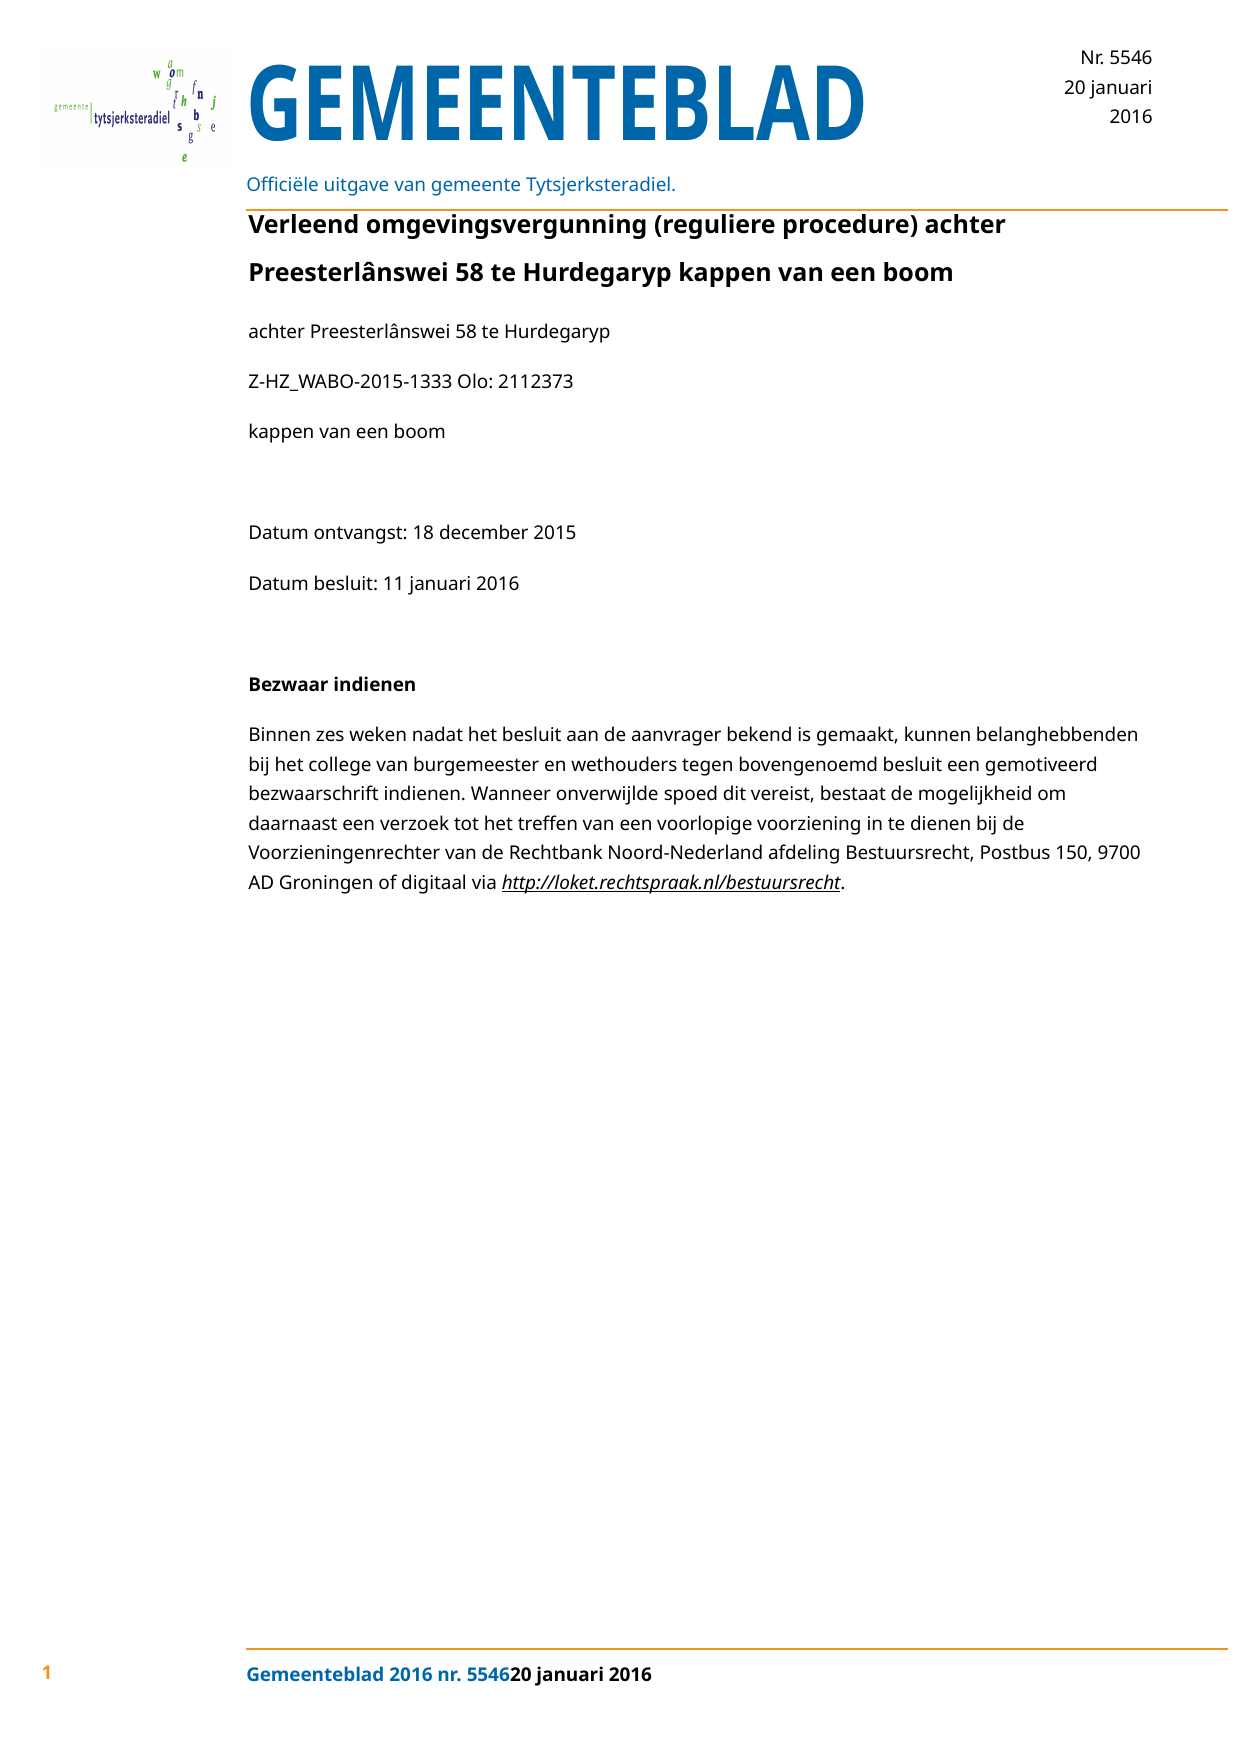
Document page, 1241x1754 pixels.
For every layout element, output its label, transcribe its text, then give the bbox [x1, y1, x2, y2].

text Binnen zes weken nadat het besluit aan de aanvrager bekend is gemaakt, kunnen belanghebbenden bij het college van burgemeester en wethouders tegen bovengenoemd besluit een gemotiveerd bezwaarschrift indienen. Wanneer onverwijlde spoed dit vereist, bestaat de mogelijkheid om daarnaast een verzoek tot het treffen van een voorlopige voorziening in te dienen bij de Voorzieningenrechter van de Rechtbank Noord-Nederland afdeling Bestuursrecht, Postbus 150, 9700 AD Groningen of digitaal via http://loket.rechtspraak.nl/bestuursrecht. [248, 721, 1152, 895]
text Verleend omgevingsvergunning (reguliere procedure) achter Preesterlânswei 58 te Hurdegaryp kappen van een boom [248, 211, 1152, 288]
text achter Preesterlânswei 58 te Hurdegaryp [248, 318, 1152, 344]
text kappen van een boom [248, 419, 1152, 444]
text Bezwaar indienen [248, 671, 1152, 697]
picture [41, 47, 231, 172]
text Datum ontvangst: 18 december 2015 [248, 519, 1152, 545]
text Z-HZ_WABO-2015-1333 Olo: 2112373 [248, 368, 1152, 394]
text Datum besluit: 11 januari 2016 [248, 570, 1152, 596]
